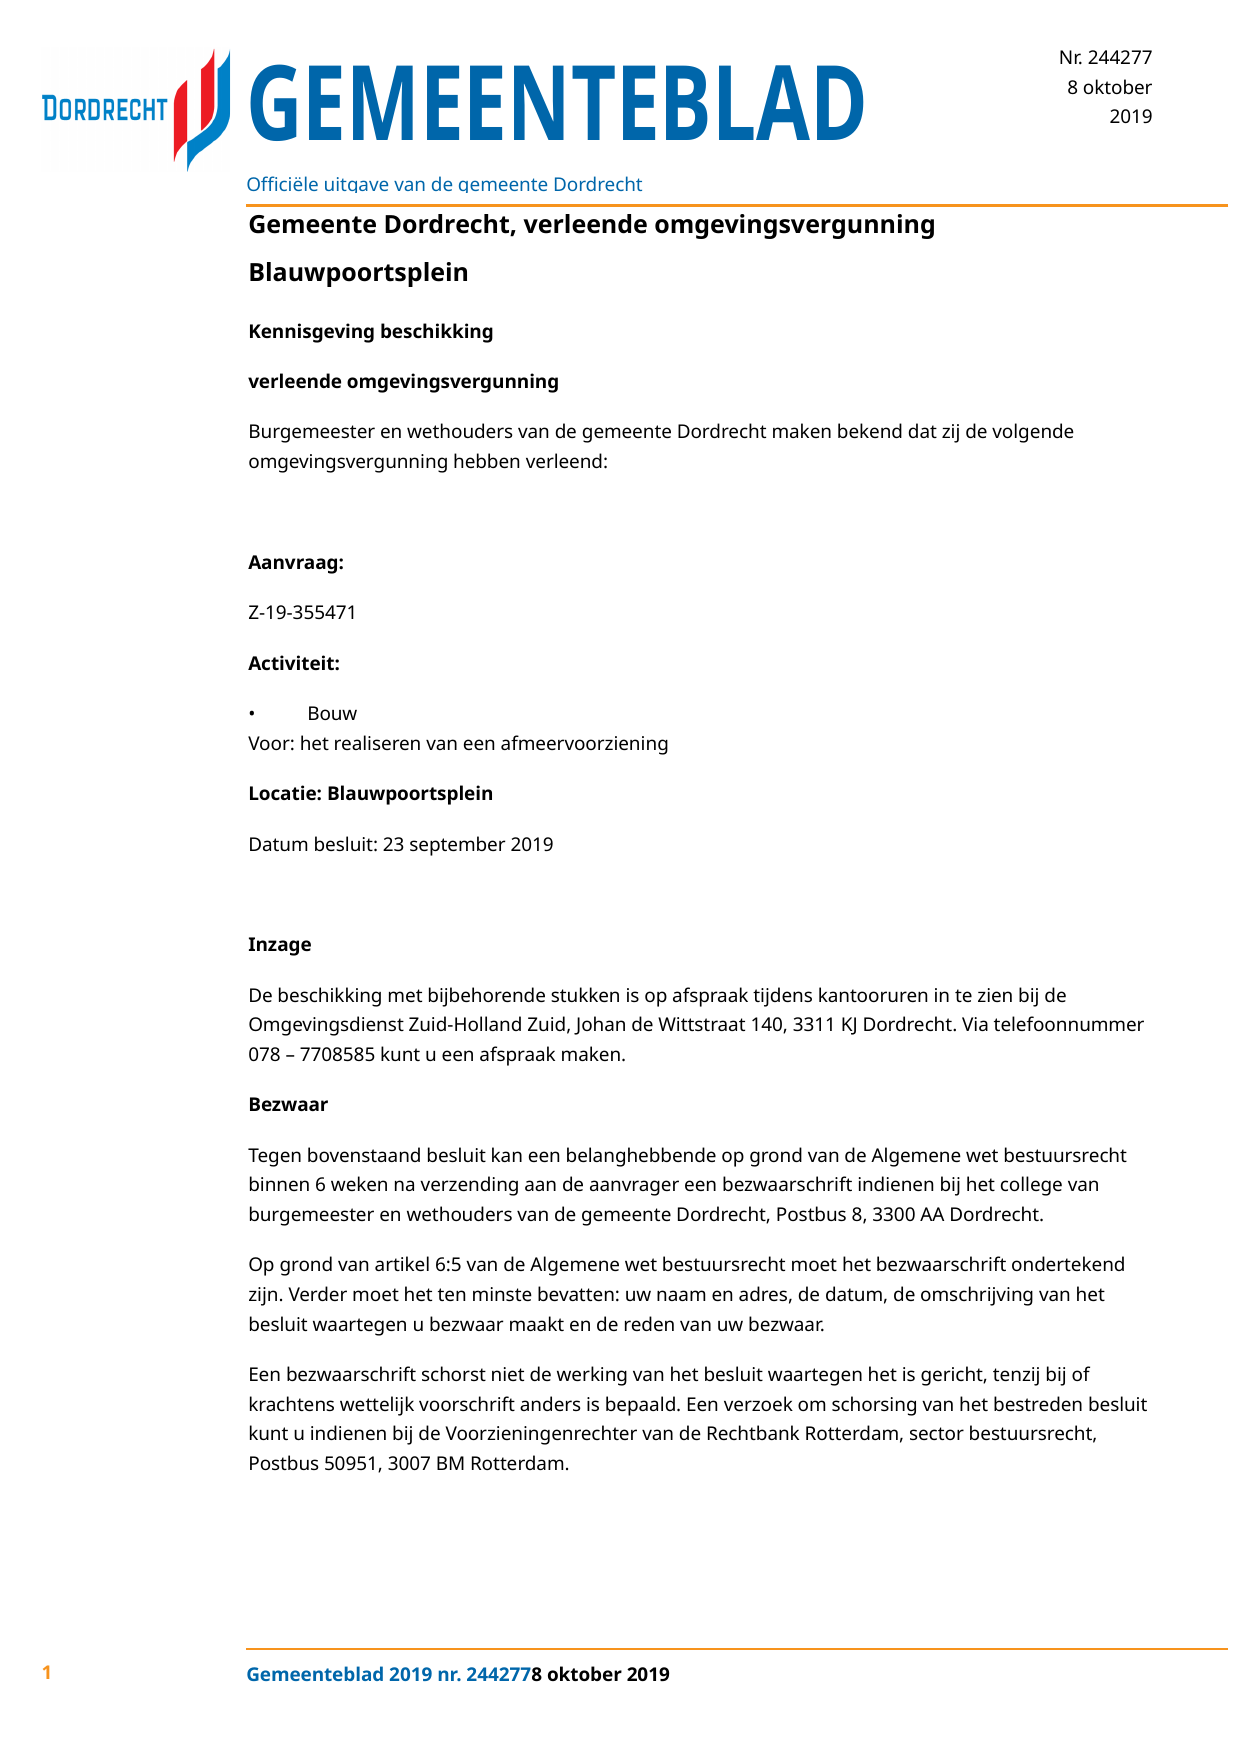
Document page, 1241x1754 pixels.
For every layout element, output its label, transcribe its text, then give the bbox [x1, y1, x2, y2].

text Locatie: Blauwpoortsplein [248, 780, 1152, 806]
text Tegen bovenstaand besluit kan een belanghebbende op grond van de Algemene wet bestuursrecht binnen 6 weken na verzending aan de aanvrager een bezwaarschrift indienen bij het college van burgemeester en wethouders van de gemeente Dordrecht, Postbus 8, 3300 AA Dordrecht. [248, 1142, 1152, 1227]
text Voor: het realiseren van een afmeervoorziening [248, 730, 1152, 756]
text De beschikking met bijbehorende stukken is op afspraak tijdens kantooruren in te zien bij de Omgevingsdienst Zuid-Holland Zuid, Johan de Wittstraat 140, 3311 KJ Dordrecht. Via telefoonnummer 078 – 7708585 kunt u een afspraak maken. [248, 982, 1152, 1067]
text verleende omgevingsvergunning [248, 368, 1152, 394]
text Burgemeester en wethouders van de gemeente Dordrecht maken bekend dat zij de volgende omgevingsvergunning hebben verleend: [248, 419, 1152, 474]
text Kennisgeving beschikking [248, 318, 1152, 344]
text Gemeente Dordrecht, verleende omgevingsvergunning Blauwpoortsplein [248, 207, 1152, 288]
text Op grond van artikel 6:5 van de Algemene wet bestuursrecht moet het bezwaarschrift ondertekend zijn. Verder moet het ten minste bevatten: uw naam en adres, de datum, de omschrijving van het besluit waartegen u bezwaar maakt en de reden van uw bezwaar. [248, 1252, 1152, 1337]
text Z-19-355471 [248, 599, 1152, 625]
text Datum besluit: 23 september 2019 [248, 831, 1152, 857]
text Aanvraag: [248, 549, 1152, 575]
text Inzage [248, 932, 1152, 957]
text Bezwaar [248, 1092, 1152, 1117]
text Activiteit: [248, 650, 1152, 676]
text Een bezwaarschrift schorst niet de werking van het besluit waartegen het is gericht, tenzij bij of krachtens wettelijk voorschrift anders is bepaald. Een verzoek om schorsing van het bestreden besluit kunt u indienen bij de Voorzieningenrechter van de Rechtbank Rotterdam, sector bestuursrecht, Postbus 50951, 3007 BM Rotterdam. [248, 1361, 1152, 1476]
list Bouw [248, 700, 1152, 726]
picture [41, 47, 231, 172]
